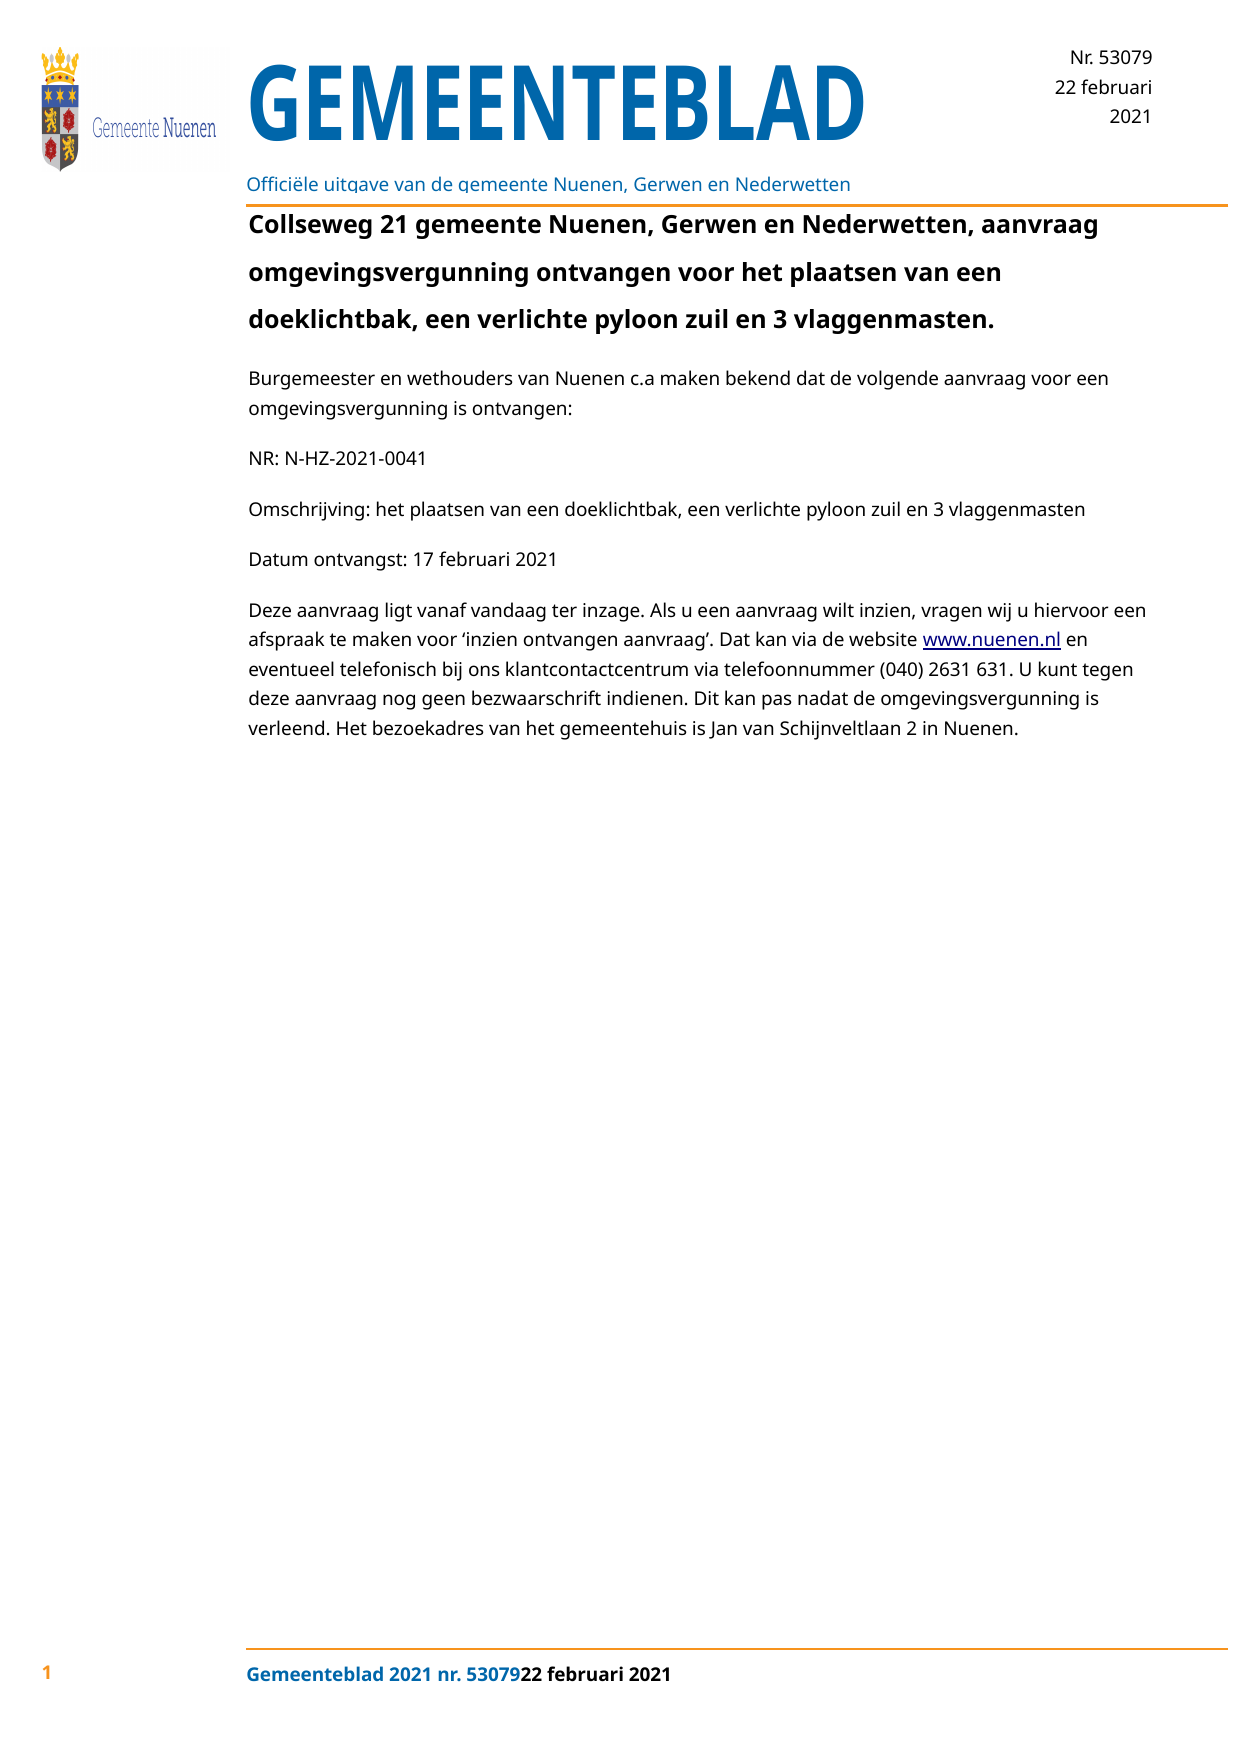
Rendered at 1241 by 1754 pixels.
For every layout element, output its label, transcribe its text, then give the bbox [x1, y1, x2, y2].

text Datum ontvangst: 17 februari 2021 [248, 546, 1152, 572]
text Burgemeester en wethouders van Nuenen c.a maken bekend dat de volgende aanvraag voor een omgevingsvergunning is ontvangen: [248, 366, 1152, 421]
picture [41, 47, 231, 172]
text Collseweg 21 gemeente Nuenen, Gerwen en Nederwetten, aanvraag omgevingsvergunning ontvangen voor het plaatsen van een doeklichtbak, een verlichte pyloon zuil en 3 vlaggenmasten. [248, 207, 1152, 336]
text Deze aanvraag ligt vanaf vandaag ter inzage. Als u een aanvraag wilt inzien, vragen wij u hiervoor een afspraak te maken voor ‘inzien ontvangen aanvraag’. Dat kan via de website www.nuenen.nl en eventueel telefonisch bij ons klantcontactcentrum via telefoonnummer (040) 2631 631. U kunt tegen deze aanvraag nog geen bezwaarschrift indienen. Dit kan pas nadat de omgevingsvergunning is verleend. Het bezoekadres van het gemeentehuis is Jan van Schijnveltlaan 2 in Nuenen. [248, 597, 1152, 741]
text NR: N-HZ-2021-0041 [248, 446, 1152, 471]
text Omschrijving: het plaatsen van een doeklichtbak, een verlichte pyloon zuil en 3 vlaggenmasten [248, 496, 1152, 522]
